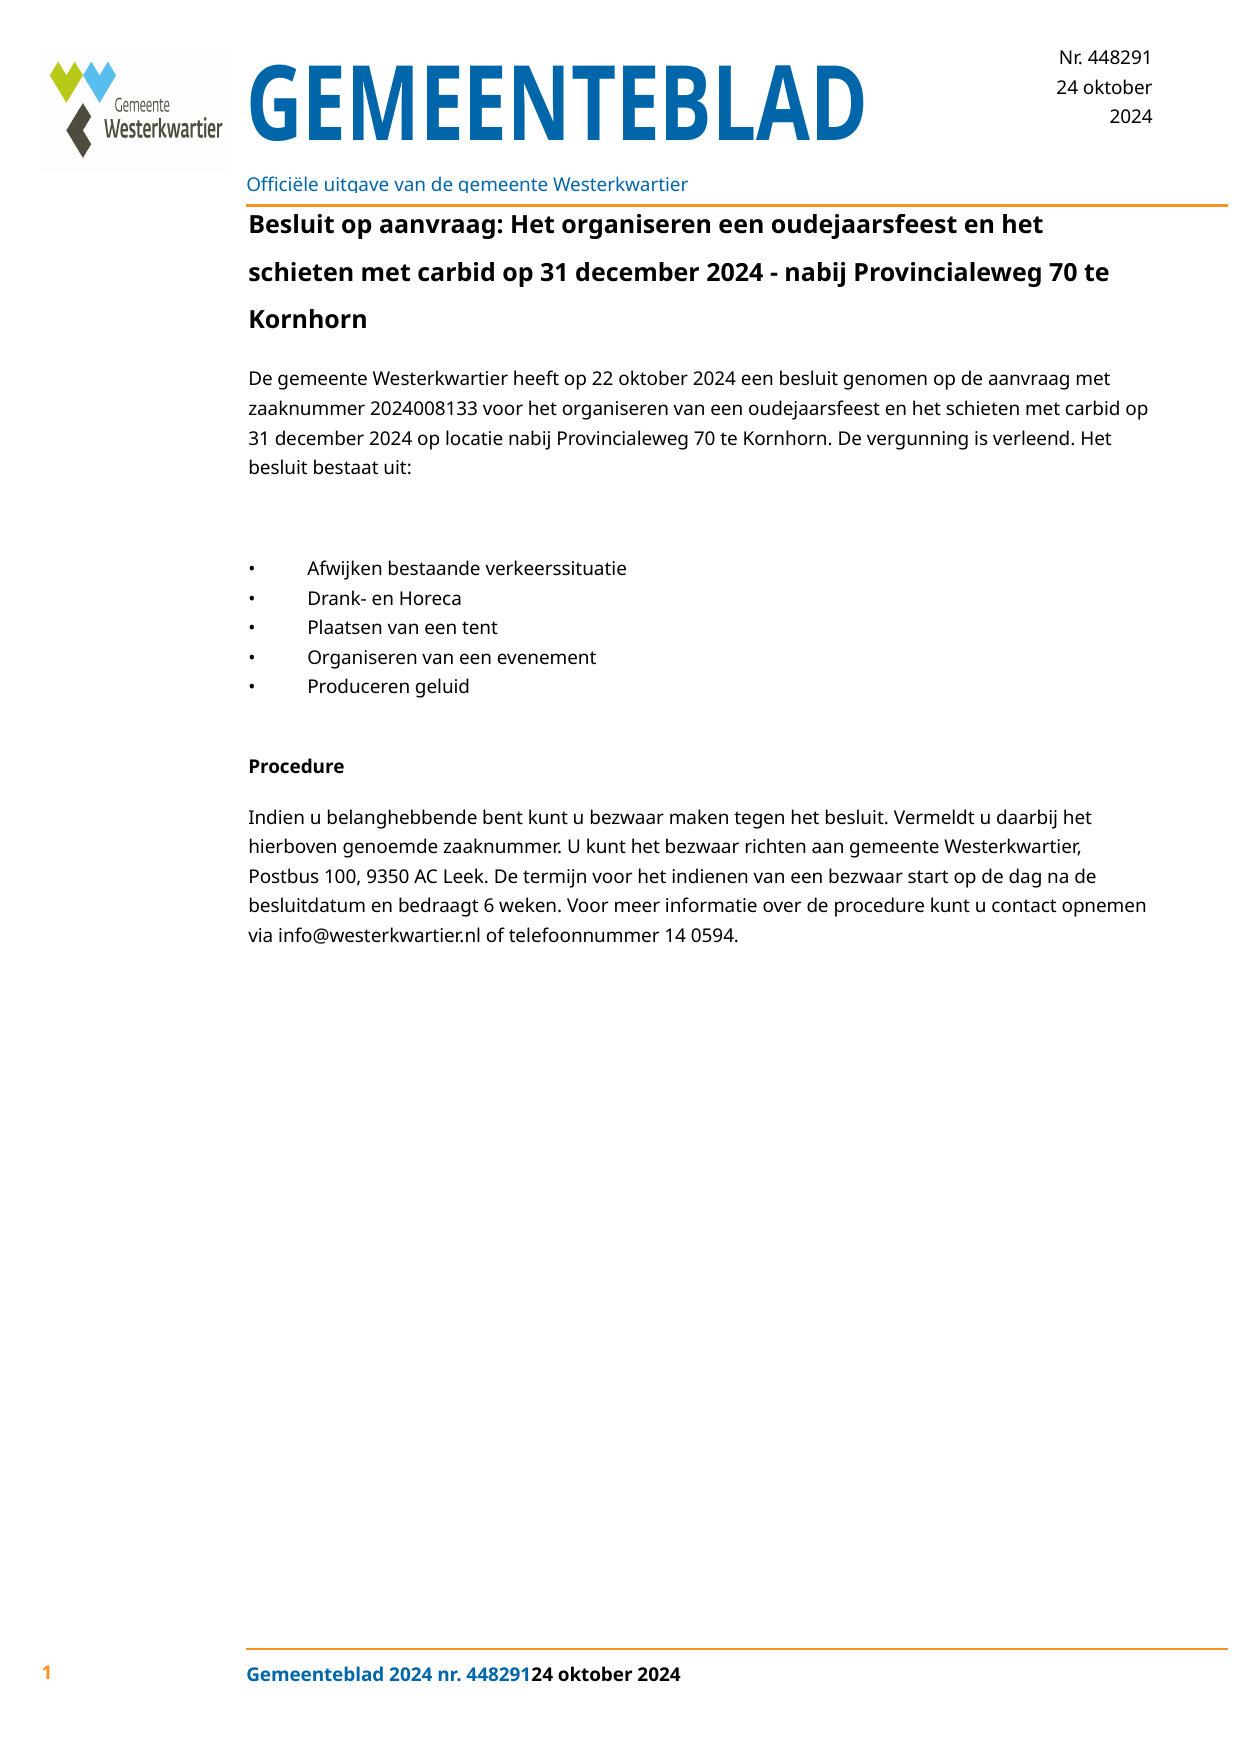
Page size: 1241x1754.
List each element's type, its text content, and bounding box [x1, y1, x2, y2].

list Drank- en Horeca [248, 585, 1152, 610]
list Afwijken bestaande verkeerssituatie [248, 555, 1152, 581]
text De gemeente Westerkwartier heeft op 22 oktober 2024 een besluit genomen op de aanvraag met zaaknummer 2024008133 voor het organiseren van een oudejaarsfeest en het schieten met carbid op 31 december 2024 op locatie nabij Provincialeweg 70 te Kornhorn. De vergunning is verleend. Het besluit bestaat uit: [248, 366, 1152, 480]
list Plaatsen van een tent [248, 614, 1152, 640]
list Produceren geluid [248, 673, 1152, 699]
list Organiseren van een evenement [248, 644, 1152, 669]
text Indien u belanghebbende bent kunt u bezwaar maken tegen het besluit. Vermeldt u daarbij het hierboven genoemde zaaknummer. U kunt het bezwaar richten aan gemeente Westerkwartier, Postbus 100, 9350 AC Leek. De termijn voor het indienen van een bezwaar start op de dag na de besluitdatum en bedraagt 6 weken. Voor meer informatie over de procedure kunt u contact opnemen via info@westerkwartier.nl of telefoonnummer 14 0594. [248, 804, 1152, 948]
text Besluit op aanvraag: Het organiseren een oudejaarsfeest en het schieten met carbid op 31 december 2024 - nabij Provincialeweg 70 te Kornhorn [248, 207, 1152, 336]
text Procedure [248, 753, 1152, 779]
picture [41, 47, 231, 172]
